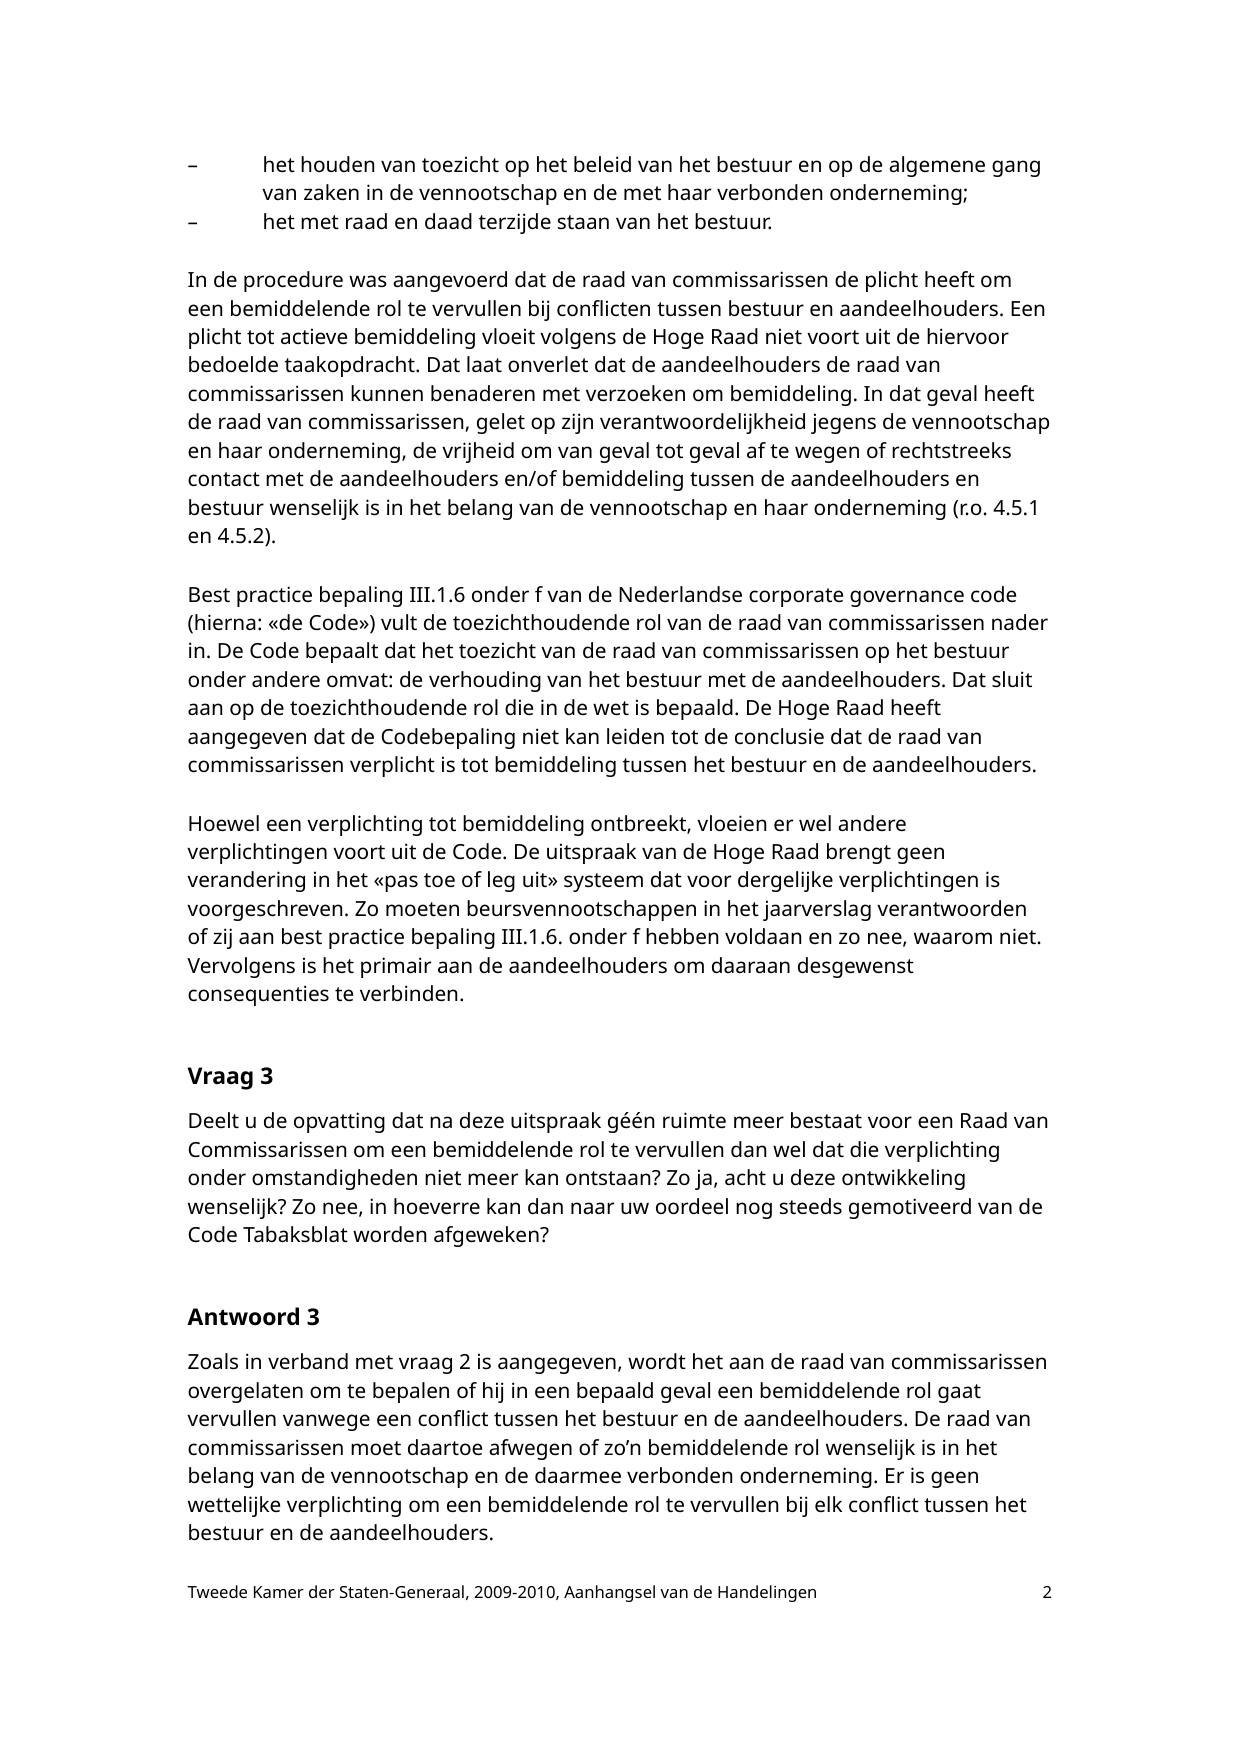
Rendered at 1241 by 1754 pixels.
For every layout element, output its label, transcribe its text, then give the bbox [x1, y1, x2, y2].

text Hoewel een verplichting tot bemiddeling ontbreekt, vloeien er wel andere verplichtingen voort uit de Code. De uitspraak van de Hoge Raad brengt geen verandering in het «pas toe of leg uit» systeem dat voor dergelijke verplichtingen is voorgeschreven. Zo moeten beursvennootschappen in het jaarverslag verantwoorden of zij aan best practice bepaling III.1.6. onder f hebben voldaan en zo nee, waarom niet. Vervolgens is het primair aan de aandeelhouders om daaraan desgewenst consequenties te verbinden. [187, 809, 1053, 1008]
text Zoals in verband met vraag 2 is aangegeven, wordt het aan de raad van commissarissen overgelaten om te bepalen of hij in een bepaald geval een bemiddelende rol gaat vervullen vanwege een conflict tussen het bestuur en de aandeelhouders. De raad van commissarissen moet daartoe afwegen of zo’n bemiddelende rol wenselijk is in het belang van de vennootschap en de daarmee verbonden onderneming. Er is geen wettelijke verplichting om een bemiddelende rol te vervullen bij elk conflict tussen het bestuur en de aandeelhouders. [187, 1347, 1053, 1547]
text In de procedure was aangevoerd dat de raad van commissarissen de plicht heeft om een bemiddelende rol te vervullen bij conflicten tussen bestuur en aandeelhouders. Een plicht tot actieve bemiddeling vloeit volgens de Hoge Raad niet voort uit de hiervoor bedoelde taakopdracht. Dat laat onverlet dat de aandeelhouders de raad van commissarissen kunnen benaderen met verzoeken om bemiddeling. In dat geval heeft de raad van commissarissen, gelet op zijn verantwoordelijkheid jegens de vennootschap en haar onderneming, de vrijheid om van geval tot geval af te wegen of rechtstreeks contact met de aandeelhouders en/of bemiddeling tussen de aandeelhouders en bestuur wenselijk is in het belang van de vennootschap en haar onderneming (r.o. 4.5.1 en 4.5.2). [187, 265, 1053, 550]
subtitle Vraag 3 [187, 1060, 1053, 1092]
list het met raad en daad terzijde staan van het bestuur. [187, 207, 1053, 235]
text Best practice bepaling III.1.6 onder f van de Nederlandse corporate governance code (hierna: «de Code») vult de toezichthoudende rol van de raad van commissarissen nader in. De Code bepaalt dat het toezicht van de raad van commissarissen op het bestuur onder andere omvat: de verhouding van het bestuur met de aandeelhouders. Dat sluit aan op de toezichthoudende rol die in de wet is bepaald. De Hoge Raad heeft aangegeven dat de Codebepaling niet kan leiden tot de conclusie dat de raad van commissarissen verplicht is tot bemiddeling tussen het bestuur en de aandeelhouders. [187, 580, 1053, 779]
subtitle Antwoord 3 [187, 1301, 1053, 1332]
text Deelt u de opvatting dat na deze uitspraak géén ruimte meer bestaat voor een Raad van Commissarissen om een bemiddelende rol te vervullen dan wel dat die verplichting onder omstandigheden niet meer kan ontstaan? Zo ja, acht u deze ontwikkeling wenselijk? Zo nee, in hoeverre kan dan naar uw oordeel nog steeds gemotiveerd van de Code Tabaksblat worden afgeweken? [187, 1107, 1053, 1249]
list het houden van toezicht op het beleid van het bestuur en op de algemene gang van zaken in de vennootschap en de met haar verbonden onderneming; [187, 150, 1053, 207]
